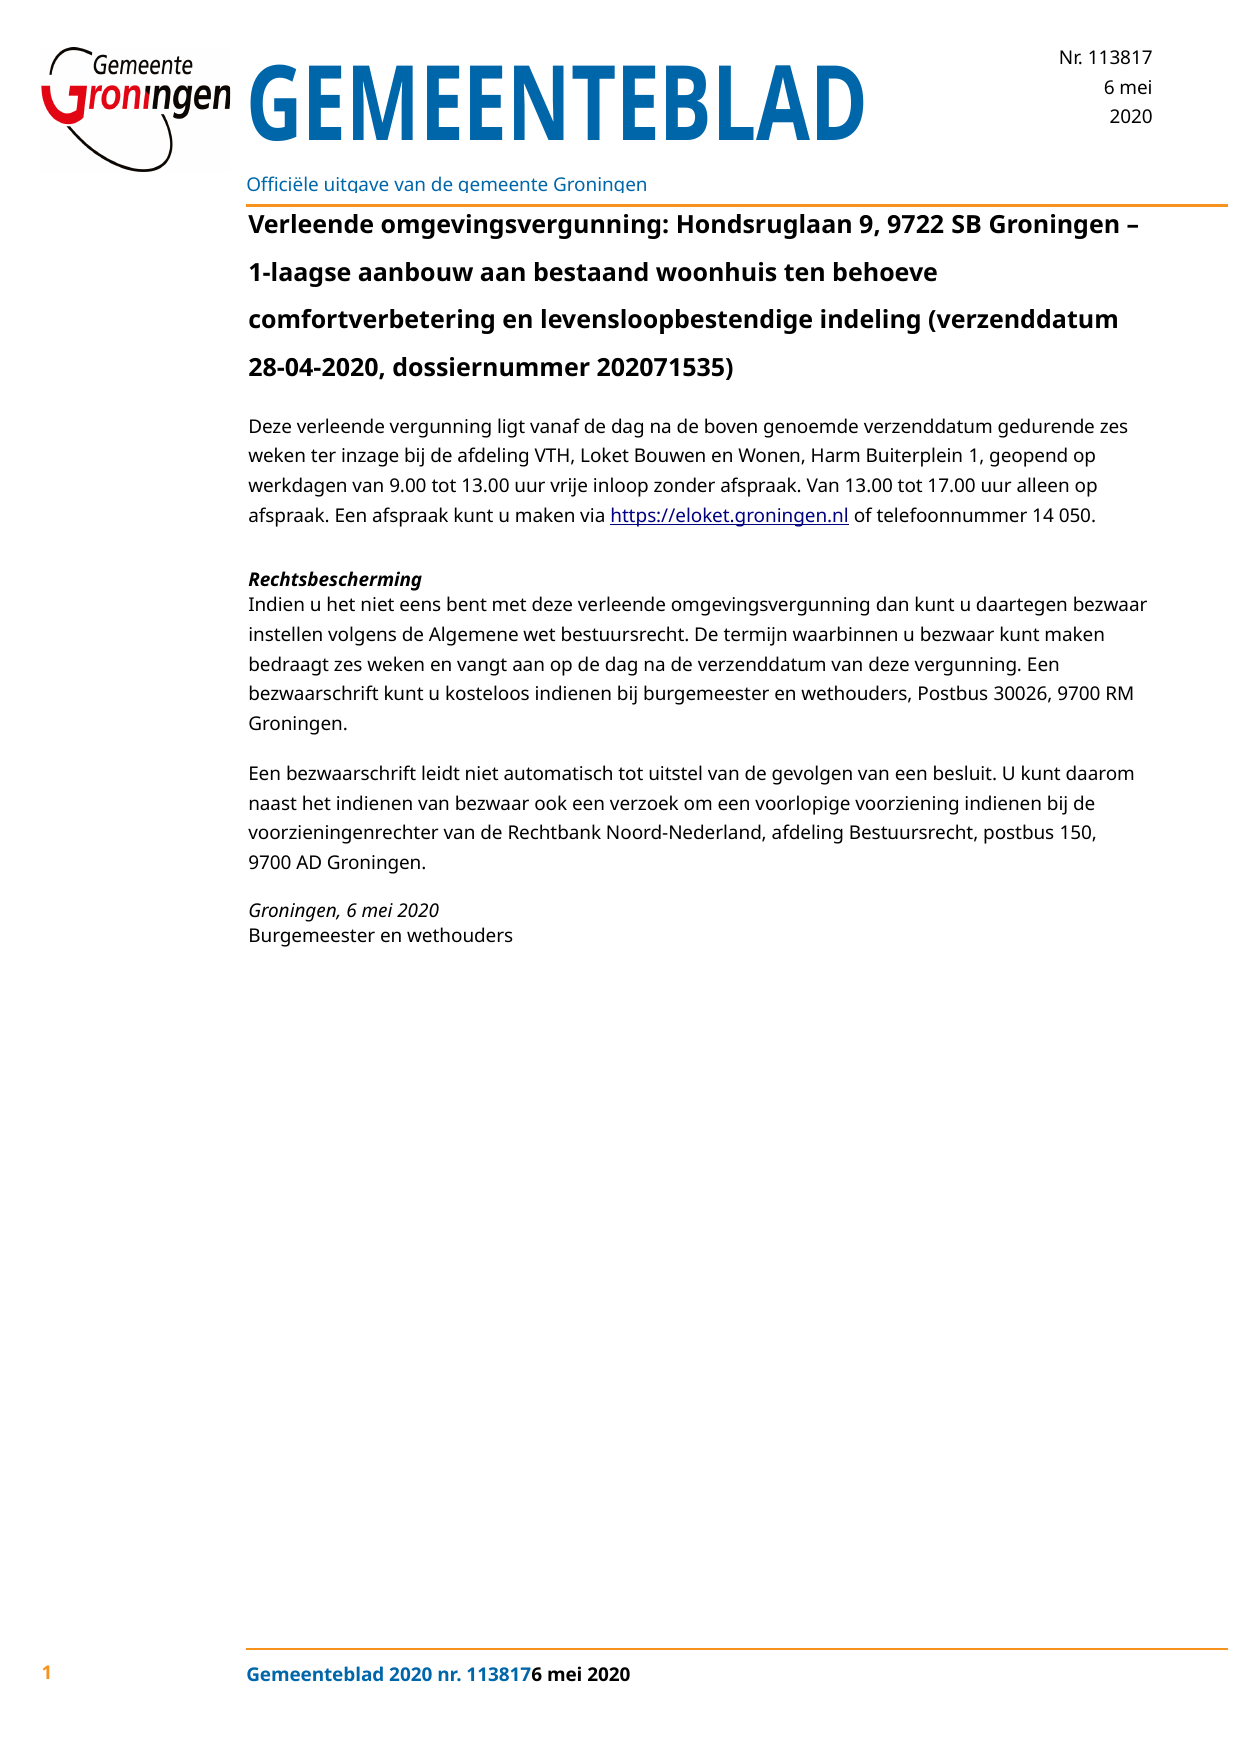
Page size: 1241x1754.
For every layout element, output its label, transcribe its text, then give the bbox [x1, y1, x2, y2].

text Deze verleende vergunning ligt vanaf de dag na de boven genoemde verzenddatum gedurende zes weken ter inzage bij de afdeling VTH, Loket Bouwen en Wonen, Harm Buiterplein 1, geopend op werkdagen van 9.00 tot 13.00 uur vrije inloop zonder afspraak. Van 13.00 tot 17.00 uur alleen op afspraak. Een afspraak kunt u maken via https://eloket.groningen.nl of telefoonnummer 14 050. [248, 413, 1152, 528]
text Groningen, 6 mei 2020 [248, 897, 1152, 923]
picture [41, 47, 231, 172]
text Een bezwaarschrift leidt niet automatisch tot uitstel van de gevolgen van een besluit. U kunt daarom naast het indienen van bezwaar ook een verzoek om een voorlopige voorziening indienen bij de voorzieningenrechter van de Rechtbank Noord-Nederland, afdeling Bestuursrecht, postbus 150, 9700 AD Groningen. [248, 760, 1152, 875]
text Rechtsbescherming [248, 566, 1152, 592]
text Burgemeester en wethouders [248, 923, 1152, 948]
text Indien u het niet eens bent met deze verleende omgevingsvergunning dan kunt u daartegen bezwaar instellen volgens de Algemene wet bestuursrecht. De termijn waarbinnen u bezwaar kunt maken bedraagt zes weken en vangt aan op de dag na de verzenddatum van deze vergunning. Een bezwaarschrift kunt u kosteloos indienen bij burgemeester en wethouders, Postbus 30026, 9700 RM Groningen. [248, 592, 1152, 736]
text Verleende omgevingsvergunning: Hondsruglaan 9, 9722 SB Groningen – 1-laagse aanbouw aan bestaand woonhuis ten behoeve comfortverbetering en levensloopbestendige indeling (verzenddatum 28-04-2020, dossiernummer 202071535) [248, 207, 1152, 384]
